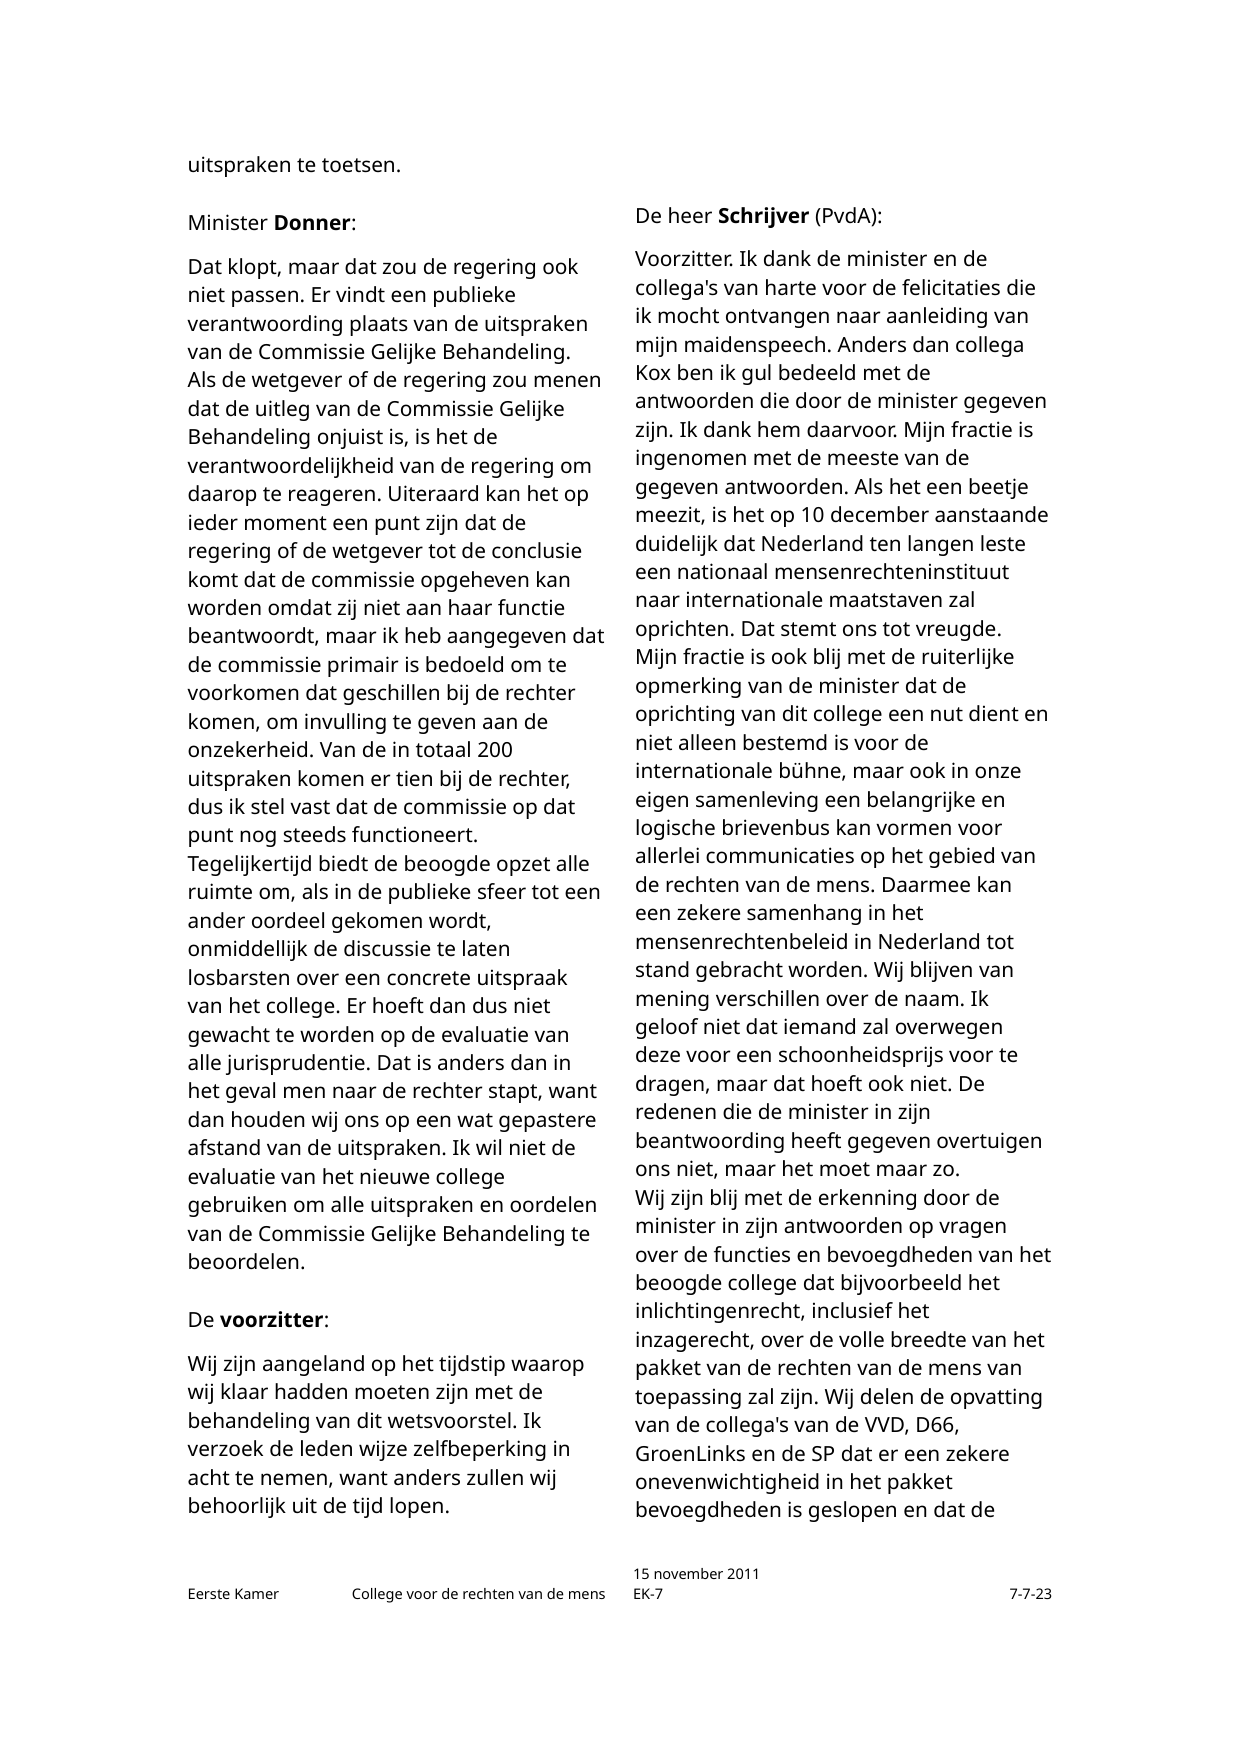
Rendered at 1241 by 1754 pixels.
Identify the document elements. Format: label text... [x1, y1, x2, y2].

text  [635, 150, 1053, 178]
text De heer Schrijver (PvdA): [635, 201, 1053, 229]
text Wij zijn aangeland op het tijdstip waarop wij klaar hadden moeten zijn met de behandeling van dit wetsvoorstel. Ik verzoek de leden wijze zelfbeperking in acht te nemen, want anders zullen wij behoorlijk uit de tijd lopen. [187, 1349, 605, 1520]
text De voorzitter: [187, 1306, 605, 1334]
text Mijn fractie is ook blij met de ruiterlijke opmerking van de minister dat de oprichting van dit college een nut dient en niet alleen bestemd is voor de internationale bühne, maar ook in onze eigen samenleving een belangrijke en logische brievenbus kan vormen voor allerlei communicaties op het gebied van de rechten van de mens. Daarmee kan een zekere samenhang in het mensenrechtenbeleid in Nederland tot stand gebracht worden. Wij blijven van mening verschillen over de naam. Ik geloof niet dat iemand zal overwegen deze voor een schoonheidsprijs voor te dragen, maar dat hoeft ook niet. De redenen die de minister in zijn beantwoording heeft gegeven overtuigen ons niet, maar het moet maar zo. [635, 642, 1053, 1183]
text Dat klopt, maar dat zou de regering ook niet passen. Er vindt een publieke verantwoording plaats van de uitspraken van de Commissie Gelijke Behandeling. Als de wetgever of de regering zou menen dat de uitleg van de Commissie Gelijke Behandeling onjuist is, is het de verantwoordelijkheid van de regering om daarop te reageren. Uiteraard kan het op ieder moment een punt zijn dat de regering of de wetgever tot de conclusie komt dat de commissie opgeheven kan worden omdat zij niet aan haar functie beantwoordt, maar ik heb aangegeven dat de commissie primair is bedoeld om te voorkomen dat geschillen bij de rechter komen, om invulling te geven aan de onzekerheid. Van de in totaal 200 uitspraken komen er tien bij de rechter, dus ik stel vast dat de commissie op dat punt nog steeds functioneert. Tegelijkertijd biedt de beoogde opzet alle ruimte om, als in de publieke sfeer tot een ander oordeel gekomen wordt, onmiddellijk de discussie te laten losbarsten over een concrete uitspraak van het college. Er hoeft dan dus niet gewacht te worden op de evaluatie van alle jurisprudentie. Dat is anders dan in het geval men naar de rechter stapt, want dan houden wij ons op een wat gepastere afstand van de uitspraken. Ik wil niet de evaluatie van het nieuwe college gebruiken om alle uitspraken en oordelen van de Commissie Gelijke Behandeling te beoordelen. [187, 252, 605, 1276]
text Wij zijn blij met de erkenning door de minister in zijn antwoorden op vragen over de functies en bevoegdheden van het beoogde college dat bijvoorbeeld het inlichtingenrecht, inclusief het inzagerecht, over de volle breedte van het pakket van de rechten van de mens van toepassing zal zijn. Wij delen de opvatting van de collega's van de VVD, D66, GroenLinks en de SP dat er een zekere onevenwichtigheid in het pakket bevoegdheden is geslopen en dat de [635, 1183, 1053, 1524]
text Minister Donner: [187, 208, 605, 237]
text Voorzitter. Ik dank de minister en de collega's van harte voor de felicitaties die ik mocht ontvangen naar aanleiding van mijn maidenspeech. Anders dan collega Kox ben ik gul bedeeld met de antwoorden die door de minister gegeven zijn. Ik dank hem daarvoor. Mijn fractie is ingenomen met de meeste van de gegeven antwoorden. Als het een beetje meezit, is het op 10 december aanstaande duidelijk dat Nederland ten langen leste een nationaal mensenrechteninstituut naar internationale maatstaven zal oprichten. Dat stemt ons tot vreugde. [635, 244, 1053, 642]
text uitspraken te toetsen. [187, 150, 605, 178]
